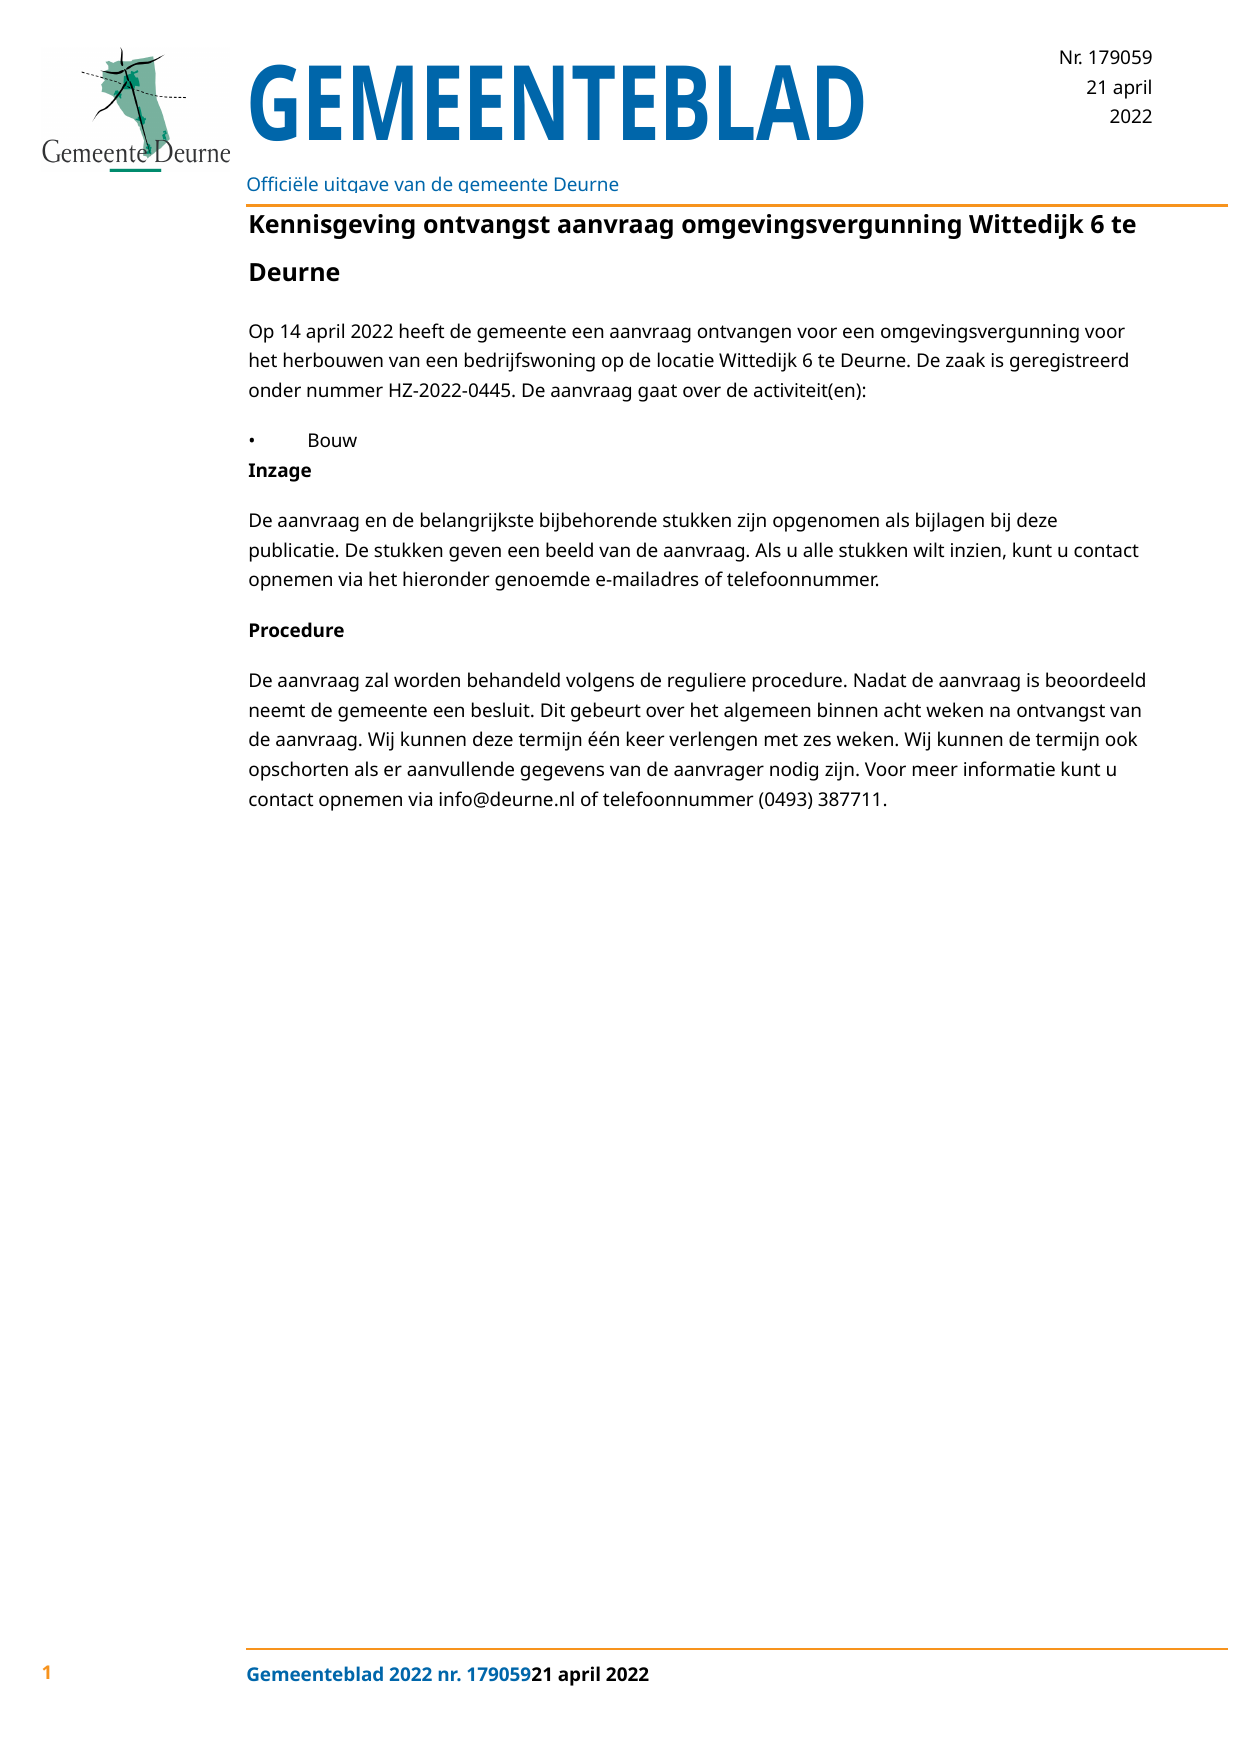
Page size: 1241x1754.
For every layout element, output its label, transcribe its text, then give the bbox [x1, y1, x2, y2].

list Bouw [248, 427, 1152, 453]
text Inzage [248, 457, 1152, 483]
text Op 14 april 2022 heeft de gemeente een aanvraag ontvangen voor een omgevingsvergunning voor het herbouwen van een bedrijfswoning op de locatie Wittedijk 6 te Deurne. De zaak is geregistreerd onder nummer HZ-2022-0445. De aanvraag gaat over de activiteit(en): [248, 318, 1152, 403]
text De aanvraag en de belangrijkste bijbehorende stukken zijn opgenomen als bijlagen bij deze publicatie. De stukken geven een beeld van de aanvraag. Als u alle stukken wilt inzien, kunt u contact opnemen via het hieronder genoemde e-mailadres of telefoonnummer. [248, 507, 1152, 592]
text Kennisgeving ontvangst aanvraag omgevingsvergunning Wittedijk 6 te Deurne [248, 207, 1152, 288]
text Procedure [248, 617, 1152, 643]
text De aanvraag zal worden behandeld volgens de reguliere procedure. Nadat de aanvraag is beoordeeld neemt de gemeente een besluit. Dit gebeurt over het algemeen binnen acht weken na ontvangst van de aanvraag. Wij kunnen deze termijn één keer verlengen met zes weken. Wij kunnen de termijn ook opschorten als er aanvullende gegevens van de aanvrager nodig zijn. Voor meer informatie kunt u contact opnemen via info@deurne.nl of telefoonnummer (0493) 387711. [248, 667, 1152, 812]
picture [41, 47, 231, 172]
